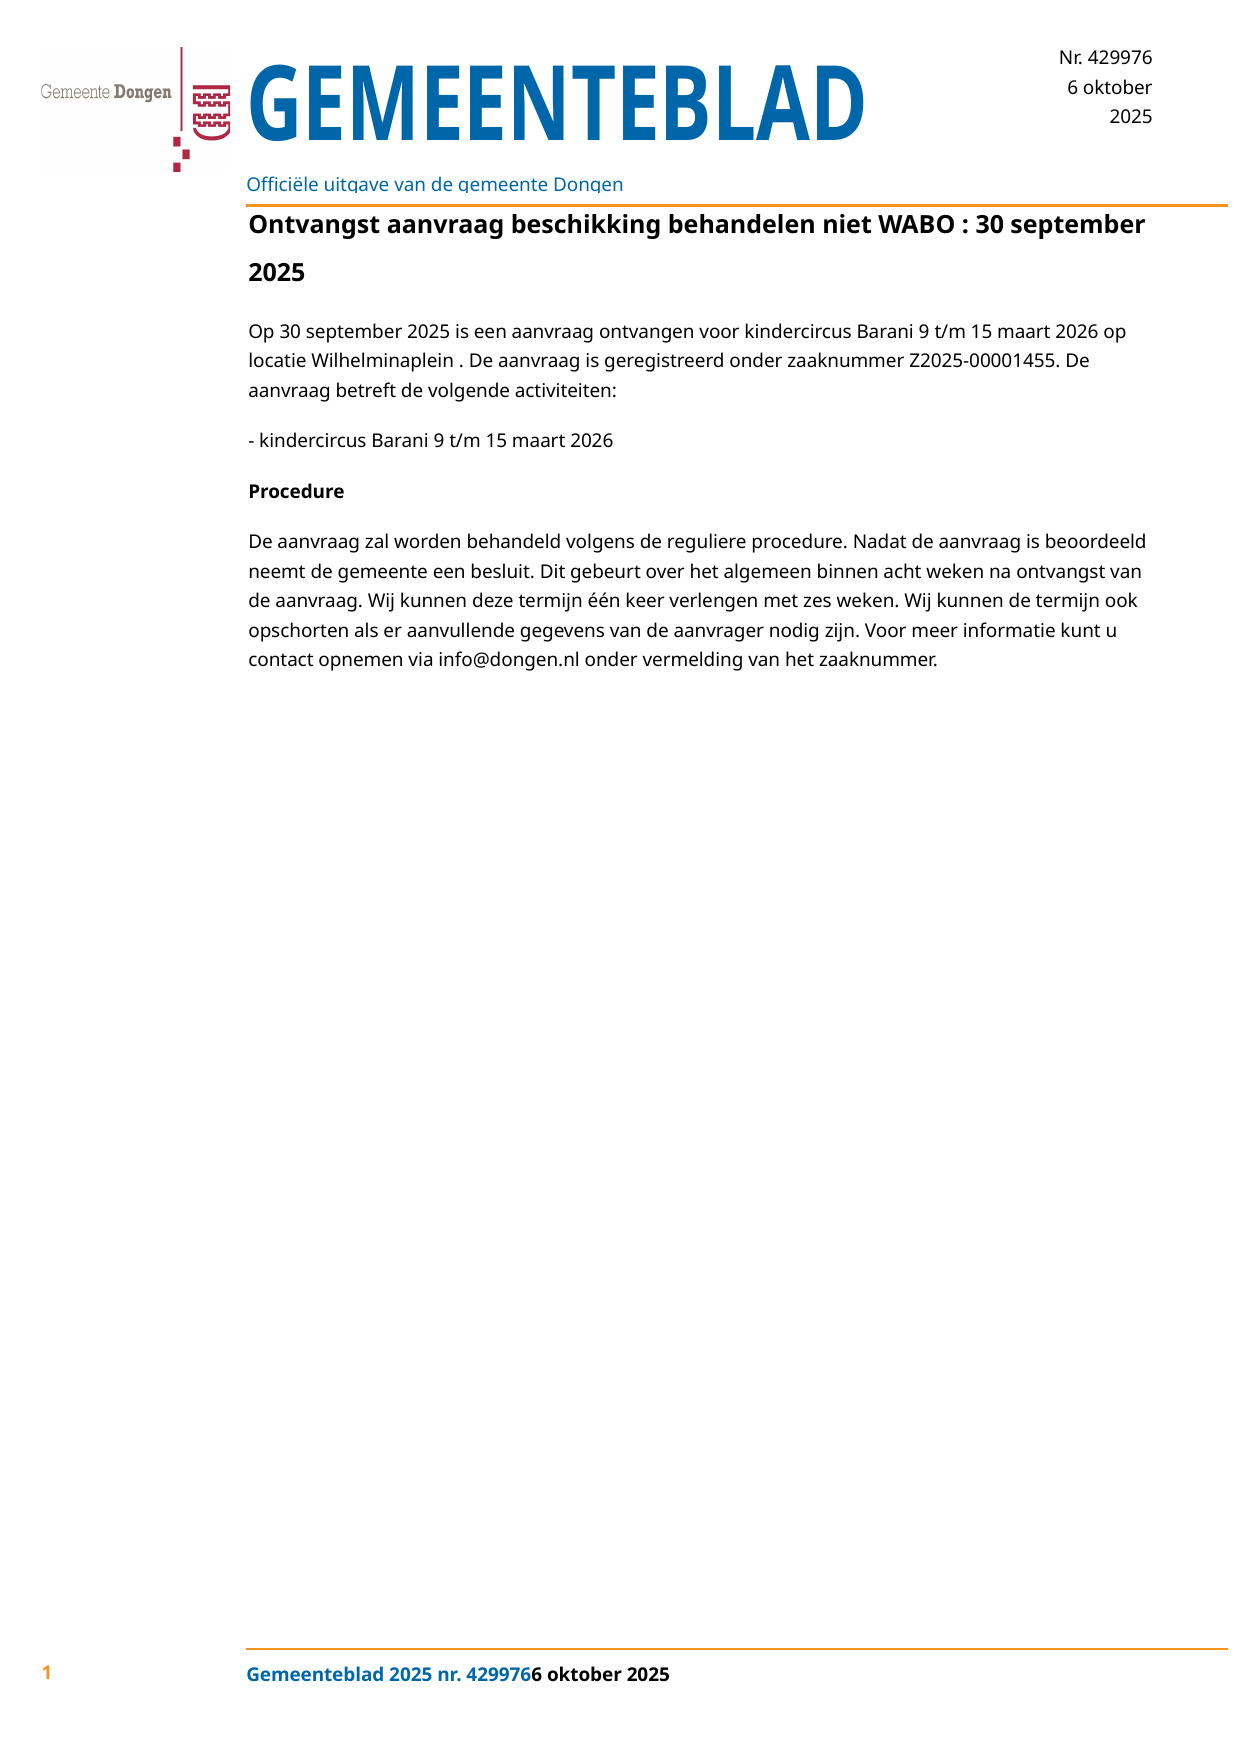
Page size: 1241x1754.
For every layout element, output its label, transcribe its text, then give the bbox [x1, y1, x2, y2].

text De aanvraag zal worden behandeld volgens de reguliere procedure. Nadat de aanvraag is beoordeeld neemt de gemeente een besluit. Dit gebeurt over het algemeen binnen acht weken na ontvangst van de aanvraag. Wij kunnen deze termijn één keer verlengen met zes weken. Wij kunnen de termijn ook opschorten als er aanvullende gegevens van de aanvrager nodig zijn. Voor meer informatie kunt u contact opnemen via info@dongen.nl onder vermelding van het zaaknummer. [248, 528, 1152, 672]
text Op 30 september 2025 is een aanvraag ontvangen voor kindercircus Barani 9 t/m 15 maart 2026 op locatie Wilhelminaplein . De aanvraag is geregistreerd onder zaaknummer Z2025-00001455. De aanvraag betreft de volgende activiteiten: [248, 318, 1152, 403]
text - kindercircus Barani 9 t/m 15 maart 2026 [248, 427, 1152, 453]
text Ontvangst aanvraag beschikking behandelen niet WABO : 30 september 2025 [248, 207, 1152, 288]
picture [41, 47, 231, 172]
text Procedure [248, 478, 1152, 504]
